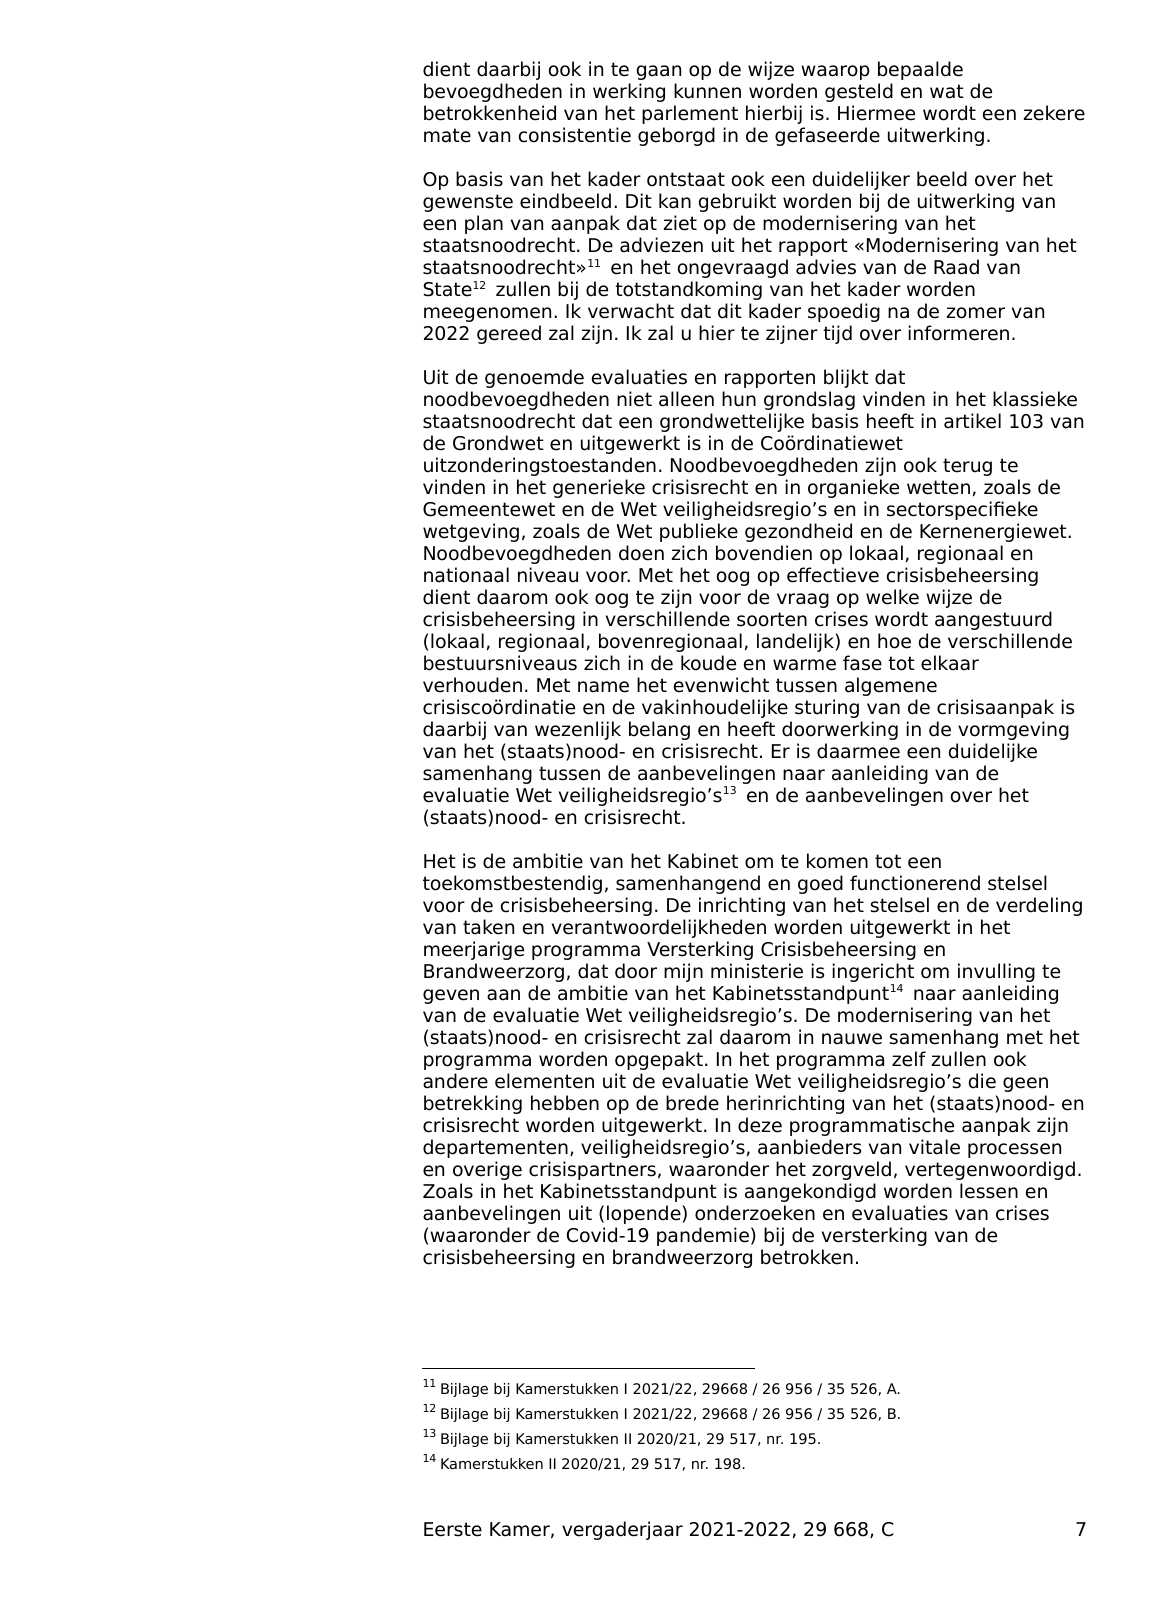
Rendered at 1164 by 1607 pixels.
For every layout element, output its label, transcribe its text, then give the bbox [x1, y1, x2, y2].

text Bijlage bij Kamerstukken II 2020/21, 29 517, nr. 195. [422, 1427, 1087, 1449]
text Het is de ambitie van het Kabinet om te komen tot een toekomstbestendig, samenhangend en goed functionerend stelsel voor de crisisbeheersing. De inrichting van het stelsel en de verdeling van taken en verantwoordelijkheden worden uitgewerkt in het meerjarige programma Versterking Crisisbeheersing en Brandweerzorg, dat door mijn ministerie is ingericht om invulling te geven aan de ambitie van het Kabinetsstandpunt naar aanleiding van de evaluatie Wet veiligheidsregio’s. De modernisering van het (staats)nood- en crisisrecht zal daarom in nauwe samenhang met het programma worden opgepakt. In het programma zelf zullen ook andere elementen uit de evaluatie Wet veiligheidsregio’s die geen betrekking hebben op de brede herinrichting van het (staats)nood- en crisisrecht worden uitgewerkt. In deze programmatische aanpak zijn departementen, veiligheidsregio’s, aanbieders van vitale processen en overige crisispartners, waaronder het zorgveld, vertegenwoordigd. Zoals in het Kabinetsstandpunt is aangekondigd worden lessen en aanbevelingen uit (lopende) onderzoeken en evaluaties van crises (waaronder de Covid-19 pandemie) bij de versterking van de crisisbeheersing en brandweerzorg betrokken. [422, 851, 1087, 1268]
text Op basis van het kader ontstaat ook een duidelijker beeld over het gewenste eindbeeld. Dit kan gebruikt worden bij de uitwerking van een plan van aanpak dat ziet op de modernisering van het staatsnoodrecht. De adviezen uit het rapport «Modernisering van het staatsnoodrecht» en het ongevraagd advies van de Raad van State zullen bij de totstandkoming van het kader worden meegenomen. Ik verwacht dat dit kader spoedig na de zomer van 2022 gereed zal zijn. Ik zal u hier te zijner tijd over informeren. [422, 169, 1087, 345]
text Bijlage bij Kamerstukken I 2021/22, 29668 / 26 956 / 35 526, B. [422, 1402, 1087, 1424]
text Uit de genoemde evaluaties en rapporten blijkt dat noodbevoegdheden niet alleen hun grondslag vinden in het klassieke staatsnoodrecht dat een grondwettelijke basis heeft in artikel 103 van de Grondwet en uitgewerkt is in de Coördinatiewet uitzonderingstoestanden. Noodbevoegdheden zijn ook terug te vinden in het generieke crisisrecht en in organieke wetten, zoals de Gemeentewet en de Wet veiligheidsregio’s en in sectorspecifieke wetgeving, zoals de Wet publieke gezondheid en de Kernenergiewet. Noodbevoegdheden doen zich bovendien op lokaal, regionaal en nationaal niveau voor. Met het oog op effectieve crisisbeheersing dient daarom ook oog te zijn voor de vraag op welke wijze de crisisbeheersing in verschillende soorten crises wordt aangestuurd (lokaal, regionaal, bovenregionaal, landelijk) en hoe de verschillende bestuursniveaus zich in de koude en warme fase tot elkaar verhouden. Met name het evenwicht tussen algemene crisiscoördinatie en de vakinhoudelijke sturing van de crisisaanpak is daarbij van wezenlijk belang en heeft doorwerking in de vormgeving van het (staats)nood- en crisisrecht. Er is daarmee een duidelijke samenhang tussen de aanbevelingen naar aanleiding van de evaluatie Wet veiligheidsregio’s en de aanbevelingen over het (staats)nood- en crisisrecht. [422, 367, 1087, 829]
text Bijlage bij Kamerstukken I 2021/22, 29668 / 26 956 / 35 526, A. [422, 1377, 1087, 1399]
text dient daarbij ook in te gaan op de wijze waarop bepaalde bevoegdheden in werking kunnen worden gesteld en wat de betrokkenheid van het parlement hierbij is. Hiermee wordt een zekere mate van consistentie geborgd in de gefaseerde uitwerking. [422, 59, 1087, 147]
text Kamerstukken II 2020/21, 29 517, nr. 198. [422, 1452, 1087, 1474]
